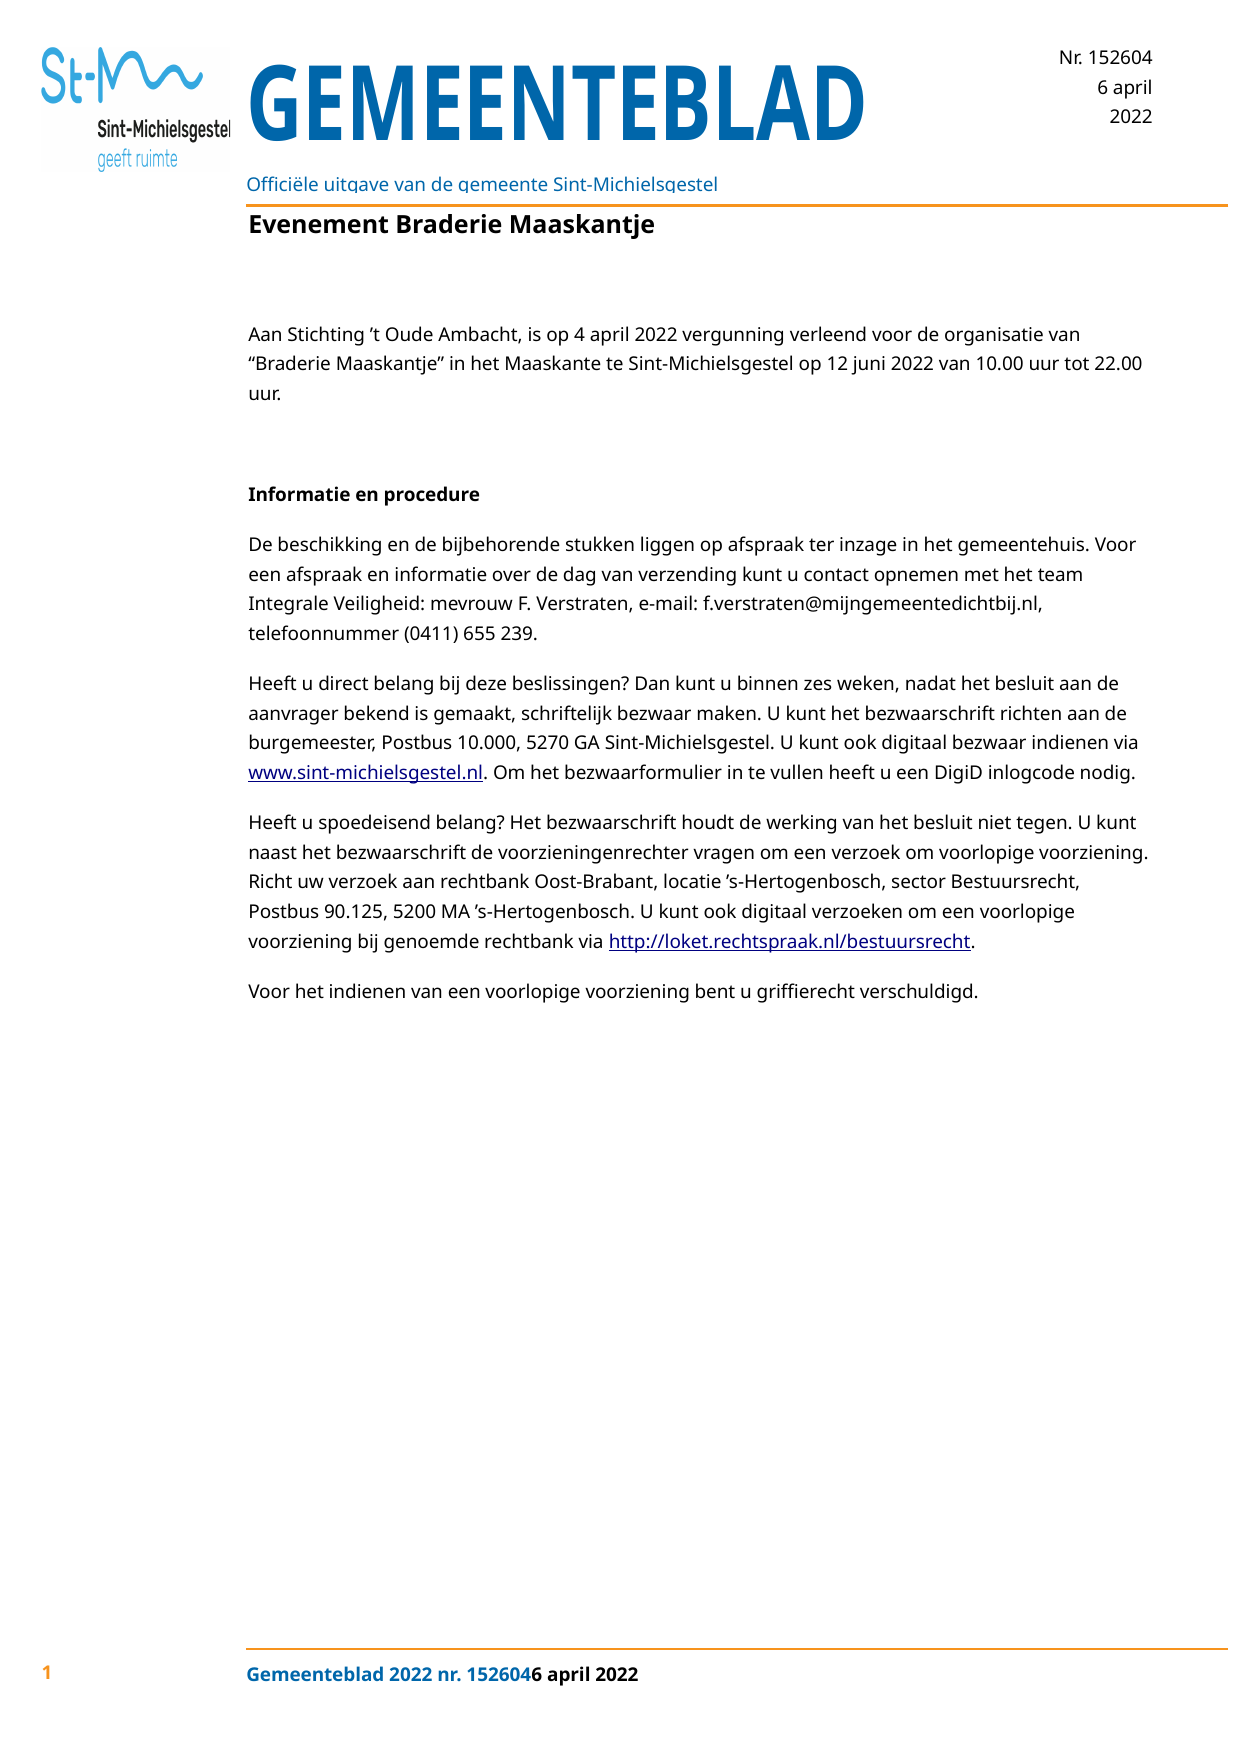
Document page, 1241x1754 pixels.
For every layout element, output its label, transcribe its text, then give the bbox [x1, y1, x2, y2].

text Aan Stichting ’t Oude Ambacht, is op 4 april 2022 vergunning verleend voor de organisatie van “Braderie Maaskantje” in het Maaskante te Sint-Michielsgestel op 12 juni 2022 van 10.00 uur tot 22.00 uur. [248, 321, 1152, 406]
text Voor het indienen van een voorlopige voorziening bent u griffierecht verschuldigd. [248, 978, 1152, 1004]
text Heeft u direct belang bij deze beslissingen? Dan kunt u binnen zes weken, nadat het besluit aan de aanvrager bekend is gemaakt, schriftelijk bezwaar maken. U kunt het bezwaarschrift richten aan de burgemeester, Postbus 10.000, 5270 GA Sint-Michielsgestel. U kunt ook digitaal bezwaar indienen via www.sint-michielsgestel.nl. Om het bezwaarformulier in te vullen heeft u een DigiD inlogcode nodig. [248, 670, 1152, 785]
text Informatie en procedure [248, 481, 1152, 506]
text Heeft u spoedeisend belang? Het bezwaarschrift houdt de werking van het besluit niet tegen. U kunt naast het bezwaarschrift de voorzieningenrechter vragen om een verzoek om voorlopige voorziening. Richt uw verzoek aan rechtbank Oost-Brabant, locatie ’s-Hertogenbosch, sector Bestuursrecht, Postbus 90.125, 5200 MA ’s-Hertogenbosch. U kunt ook digitaal verzoeken om een voorlopige voorziening bij genoemde rechtbank via http://loket.rechtspraak.nl/bestuursrecht. [248, 809, 1152, 953]
text Evenement Braderie Maaskantje [248, 207, 1152, 241]
picture [41, 47, 231, 172]
text De beschikking en de bijbehorende stukken liggen op afspraak ter inzage in het gemeentehuis. Voor een afspraak en informatie over de dag van verzending kunt u contact opnemen met het team Integrale Veiligheid: mevrouw F. Verstraten, e-mail: f.verstraten@mijngemeentedichtbij.nl, telefoonnummer (0411) 655 239. [248, 531, 1152, 646]
